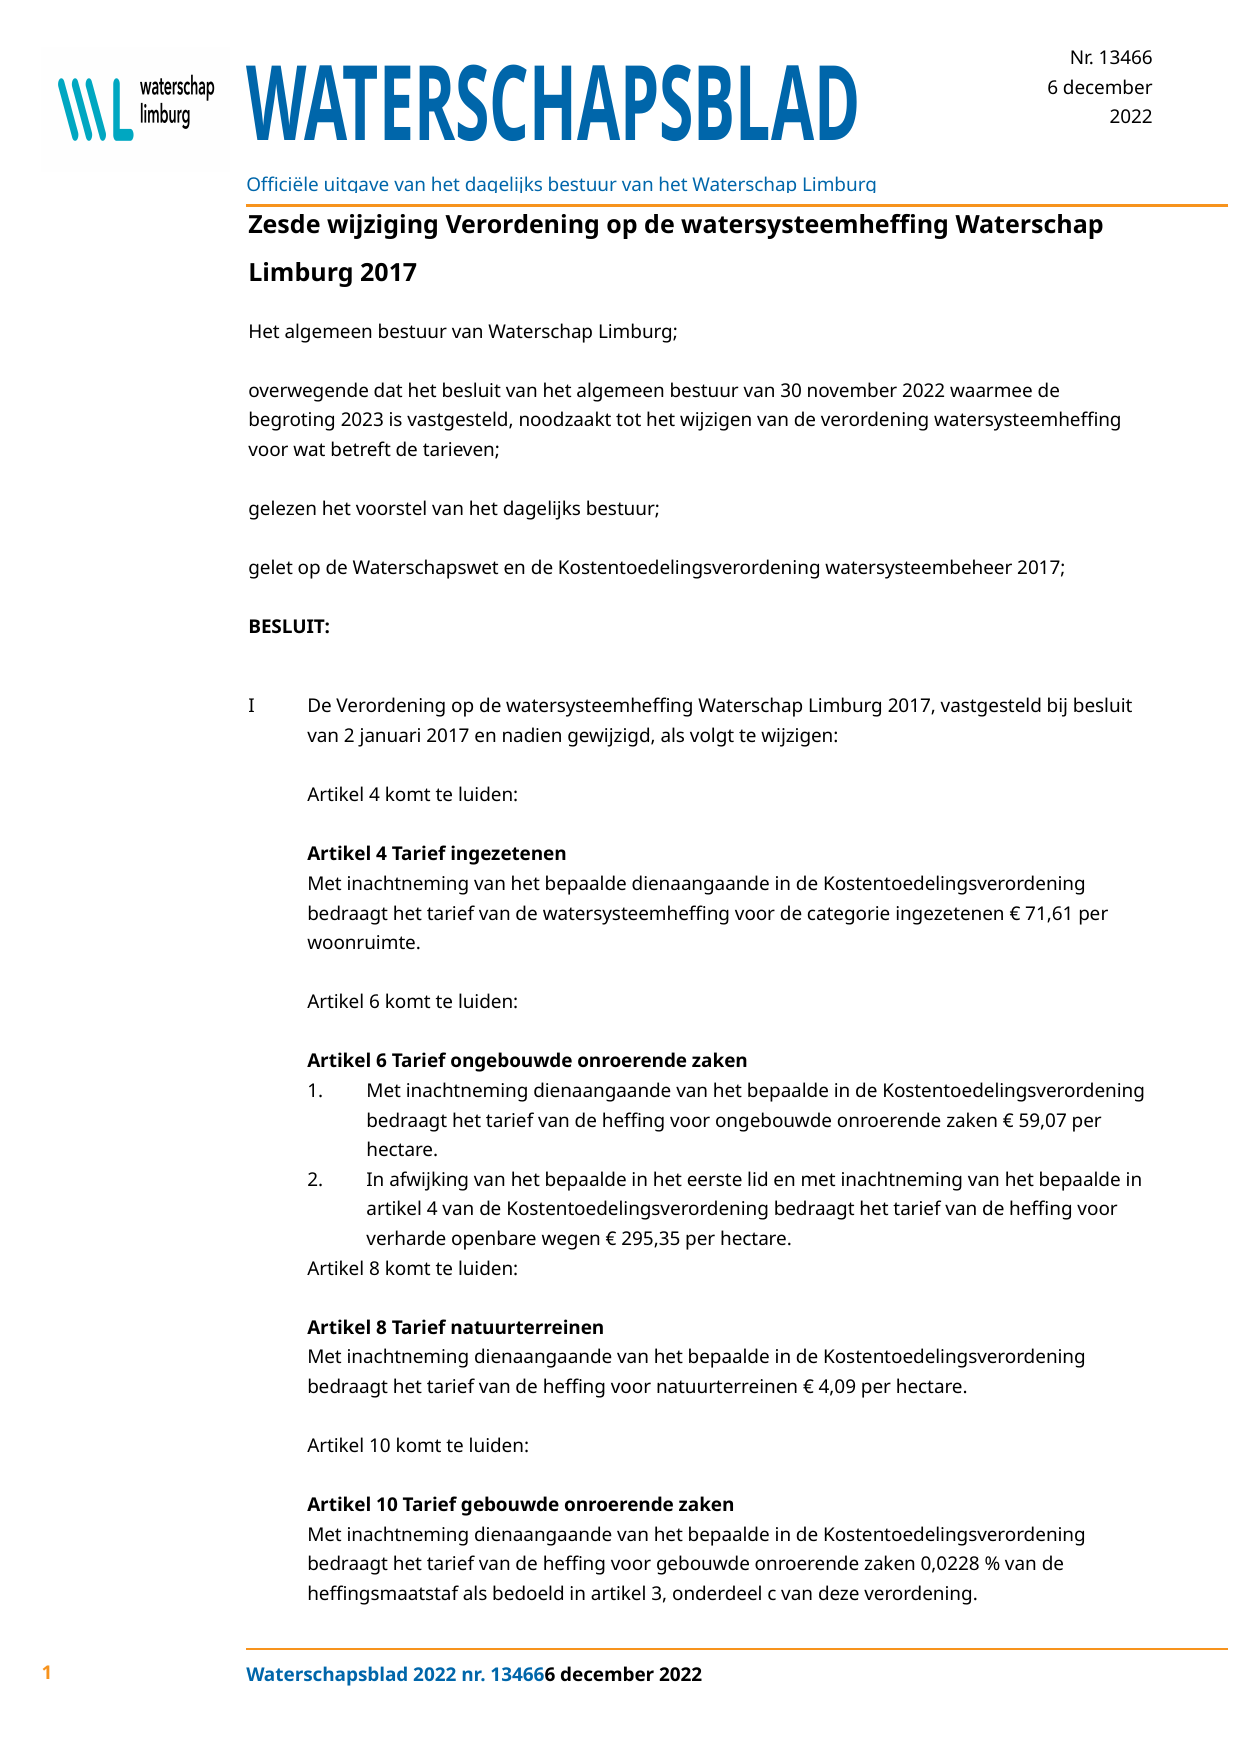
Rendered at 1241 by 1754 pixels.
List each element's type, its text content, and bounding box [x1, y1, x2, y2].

list Artikel 4 komt te luiden: [248, 781, 1152, 807]
list Met inachtneming dienaangaande van het bepaalde in de Kostentoedelingsverordening bedraagt het tarief van de heffing voor ongebouwde onroerende zaken € 59,07 per hectare. [307, 1077, 1152, 1162]
list Artikel 6 Tarief ongebouwde onroerende zaken [248, 1048, 1152, 1073]
list Artikel 8 komt te luiden: [248, 1255, 1152, 1280]
text BESLUIT: [248, 614, 1152, 639]
text gelet op de Waterschapswet en de Kostentoedelingsverordening watersysteembeheer 2017; [248, 554, 1152, 580]
list Artikel 6 komt te luiden: [248, 988, 1152, 1014]
list Artikel 10 komt te luiden: [248, 1432, 1152, 1458]
picture [41, 47, 231, 172]
text gelezen het voorstel van het dagelijks bestuur; [248, 495, 1152, 521]
list De Verordening op de watersysteemheffing Waterschap Limburg 2017, vastgesteld bij besluit van 2 januari 2017 en nadien gewijzigd, als volgt te wijzigen: [248, 693, 1152, 748]
text Zesde wijziging Verordening op de watersysteemheffing Waterschap Limburg 2017 [248, 207, 1152, 288]
list Artikel 8 Tarief natuurterreinen [248, 1314, 1152, 1339]
list Met inachtneming dienaangaande van het bepaalde in de Kostentoedelingsverordening bedraagt het tarief van de heffing voor gebouwde onroerende zaken 0,0228 % van de heffingsmaatstaf als bedoeld in artikel 3, onderdeel c van deze verordening. [248, 1521, 1152, 1606]
text overwegende dat het besluit van het algemeen bestuur van 30 november 2022 waarmee de begroting 2023 is vastgesteld, noodzaakt tot het wijzigen van de verordening watersysteemheffing voor wat betreft de tarieven; [248, 377, 1152, 462]
list Artikel 4 Tarief ingezetenen [248, 841, 1152, 866]
list Artikel 10 Tarief gebouwde onroerende zaken [248, 1491, 1152, 1517]
text Het algemeen bestuur van Waterschap Limburg; [248, 318, 1152, 344]
list Met inachtneming van het bepaalde dienaangaande in de Kostentoedelingsverordening bedraagt het tarief van de watersysteemheffing voor de categorie ingezetenen € 71,61 per woonruimte. [248, 870, 1152, 955]
list Met inachtneming dienaangaande van het bepaalde in de Kostentoedelingsverordening bedraagt het tarief van de heffing voor natuurterreinen € 4,09 per hectare. [248, 1343, 1152, 1399]
list In afwijking van het bepaalde in het eerste lid en met inachtneming van het bepaalde in artikel 4 van de Kostentoedelingsverordening bedraagt het tarief van de heffing voor verharde openbare wegen € 295,35 per hectare. [307, 1166, 1152, 1251]
